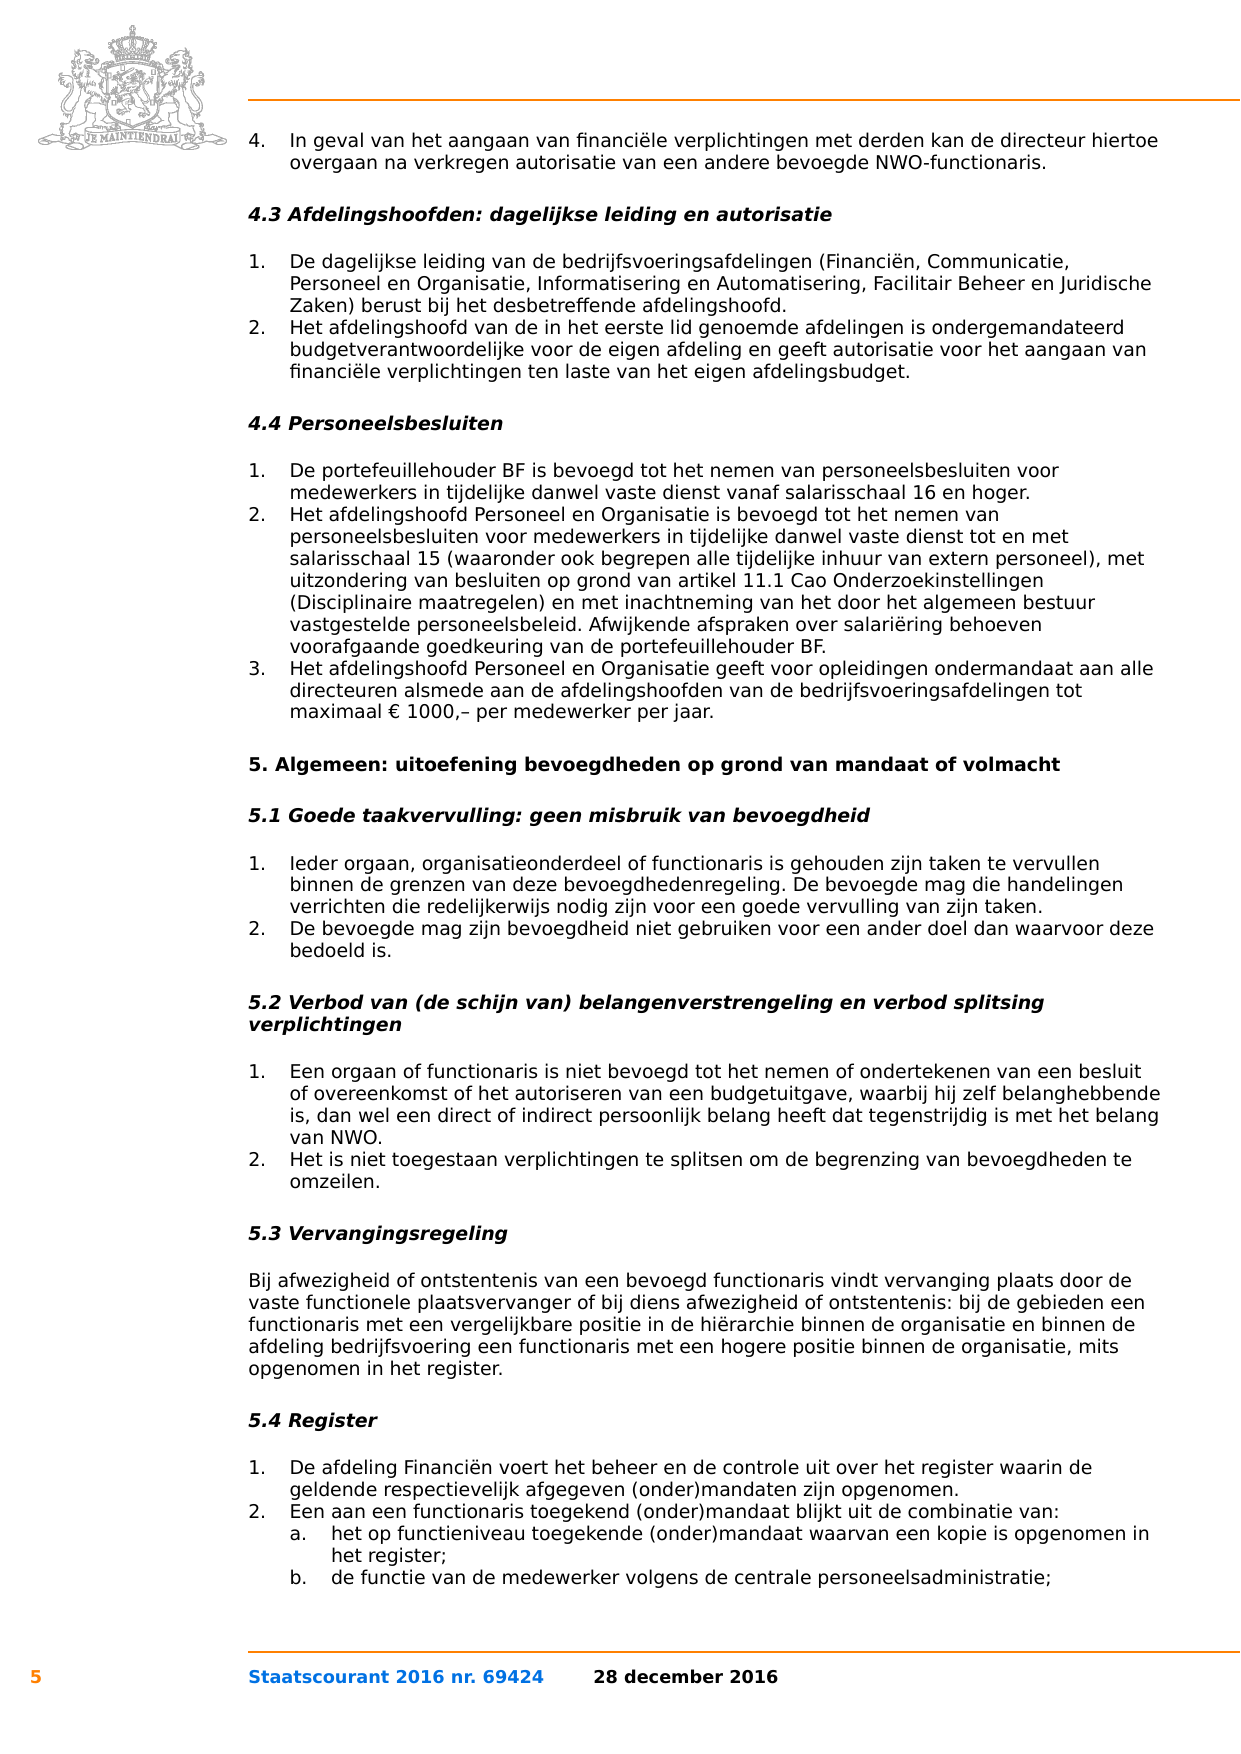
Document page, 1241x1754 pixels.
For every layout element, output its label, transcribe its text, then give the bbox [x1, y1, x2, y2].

subtitle 5. Algemeen: uitoefening bevoegdheden op grond van mandaat of volmacht [248, 753, 1163, 775]
text a. het op functieniveau toegekende (onder)mandaat waarvan een kopie is opgenomen in het register; [289, 1523, 1163, 1567]
text 1. De dagelijkse leiding van de bedrijfsvoeringsafdelingen (Financiën, Communicatie, Personeel en Organisatie, Informatisering en Automatisering, Facilitair Beheer en Juridische Zaken) berust bij het desbetreffende afdelingshoofd. [248, 251, 1163, 317]
text Bij afwezigheid of ontstentenis van een bevoegd functionaris vindt vervanging plaats door de vaste functionele plaatsvervanger of bij diens afwezigheid of ontstentenis: bij de gebieden een functionaris met een vergelijkbare positie in de hiërarchie binnen de organisatie en binnen de afdeling bedrijfsvoering een functionaris met een hogere positie binnen de organisatie, mits opgenomen in het register. [248, 1270, 1163, 1380]
picture [38, 25, 227, 150]
text b. de functie van de medewerker volgens de centrale personeelsadministratie; [289, 1567, 1163, 1589]
text 1. De afdeling Financiën voert het beheer en de controle uit over het register waarin de geldende respectievelijk afgegeven (onder)mandaten zijn opgenomen. [248, 1457, 1163, 1501]
subtitle 4.3 Afdelingshoofden: dagelijkse leiding en autorisatie [248, 204, 1163, 226]
subtitle 5.2 Verbod van (de schijn van) belangenverstrengeling en verbod splitsing verplichtingen [248, 992, 1163, 1036]
text 2. De bevoegde mag zijn bevoegdheid niet gebruiken voor een ander doel dan waarvoor deze bedoeld is. [248, 918, 1163, 962]
text 1. Een orgaan of functionaris is niet bevoegd tot het nemen of ondertekenen van een besluit of overeenkomst of het autoriseren van een budgetuitgave, waarbij hij zelf belanghebbende is, dan wel een direct of indirect persoonlijk belang heeft dat tegenstrijdig is met het belang van NWO. [248, 1061, 1163, 1149]
text 3. Het afdelingshoofd Personeel en Organisatie geeft voor opleidingen ondermandaat aan alle directeuren alsmede aan de afdelingshoofden van de bedrijfsvoeringsafdelingen tot maximaal € 1000,– per medewerker per jaar. [248, 657, 1163, 723]
text 2. Het is niet toegestaan verplichtingen te splitsen om de begrenzing van bevoegdheden te omzeilen. [248, 1149, 1163, 1193]
text 2. Het afdelingshoofd Personeel en Organisatie is bevoegd tot het nemen van personeelsbesluiten voor medewerkers in tijdelijke danwel vaste dienst tot en met salarisschaal 15 (waaronder ook begrepen alle tijdelijke inhuur van extern personeel), met uitzondering van besluiten op grond van artikel 11.1 Cao Onderzoekinstellingen (Disciplinaire maatregelen) en met inachtneming van het door het algemeen bestuur vastgestelde personeelsbeleid. Afwijkende afspraken over salariëring behoeven voorafgaande goedkeuring van de portefeuillehouder BF. [248, 504, 1163, 657]
subtitle 5.3 Vervangingsregeling [248, 1223, 1163, 1245]
subtitle 4.4 Personeelsbesluiten [248, 413, 1163, 435]
text 1. Ieder orgaan, organisatieonderdeel of functionaris is gehouden zijn taken te vervullen binnen de grenzen van deze bevoegdhedenregeling. De bevoegde mag die handelingen verrichten die redelijkerwijs nodig zijn voor een goede vervulling van zijn taken. [248, 852, 1163, 918]
text 2. Een aan een functionaris toegekend (onder)mandaat blijkt uit de combinatie van: [248, 1501, 1163, 1523]
text 4. In geval van het aangaan van financiële verplichtingen met derden kan de directeur hiertoe overgaan na verkregen autorisatie van een andere bevoegde NWO-functionaris. [248, 130, 1163, 174]
subtitle 5.4 Register [248, 1410, 1163, 1432]
subtitle 5.1 Goede taakvervulling: geen misbruik van bevoegdheid [248, 805, 1163, 827]
text 1. De portefeuillehouder BF is bevoegd tot het nemen van personeelsbesluiten voor medewerkers in tijdelijke danwel vaste dienst vanaf salarisschaal 16 en hoger. [248, 460, 1163, 504]
text 2. Het afdelingshoofd van de in het eerste lid genoemde afdelingen is ondergemandateerd budgetverantwoordelijke voor de eigen afdeling en geeft autorisatie voor het aangaan van financiële verplichtingen ten laste van het eigen afdelingsbudget. [248, 317, 1163, 383]
